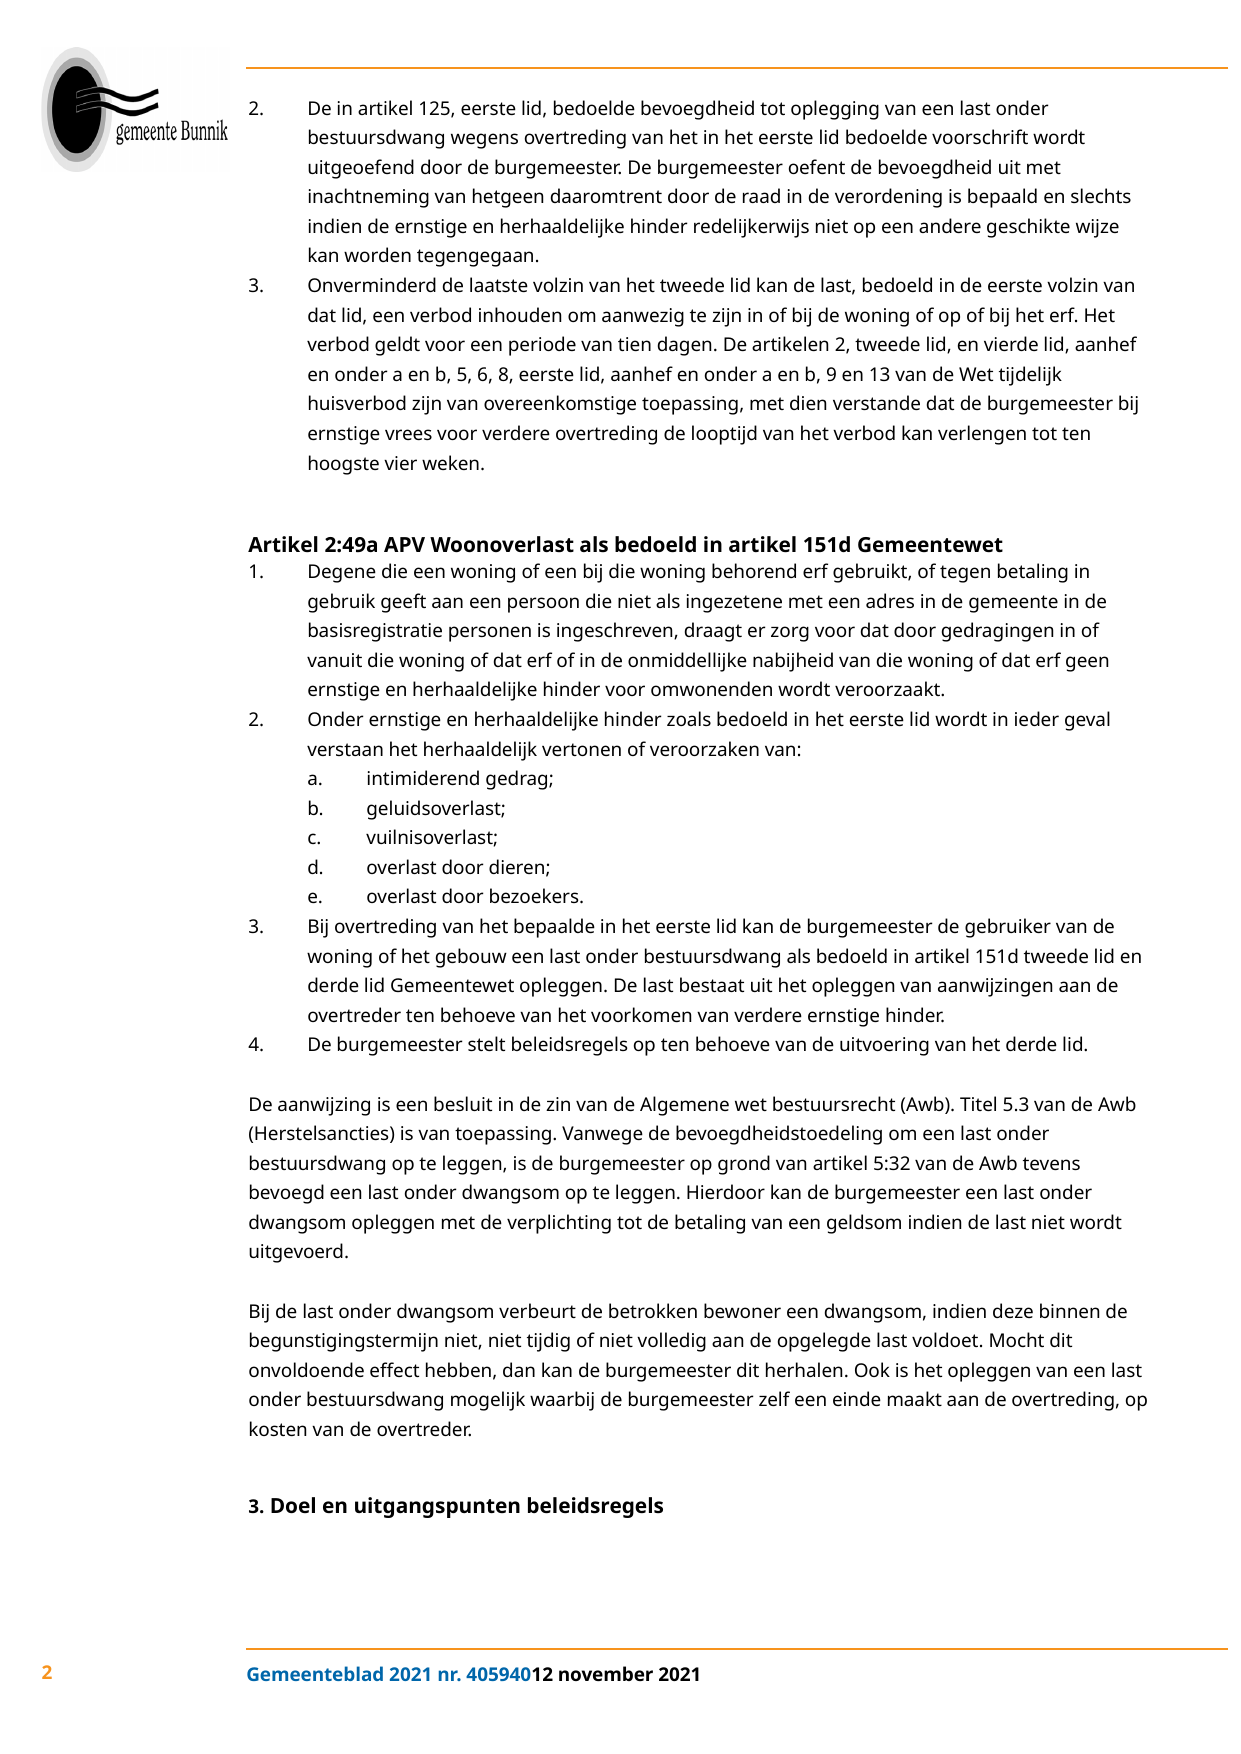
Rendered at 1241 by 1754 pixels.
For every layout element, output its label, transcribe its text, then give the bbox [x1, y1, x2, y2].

text De aanwijzing is een besluit in de zin van de Algemene wet bestuursrecht (Awb). Titel 5.3 van de Awb (Herstelsancties) is van toepassing. Vanwege de bevoegdheidstoedeling om een last onder bestuursdwang op te leggen, is de burgemeester op grond van artikel 5:32 van de Awb tevens bevoegd een last onder dwangsom op te leggen. Hierdoor kan de burgemeester een last onder dwangsom opleggen met de verplichting tot de betaling van een geldsom indien de last niet wordt uitgevoerd. [248, 1091, 1152, 1264]
text Bij de last onder dwangsom verbeurt de betrokken bewoner een dwangsom, indien deze binnen de begunstigingstermijn niet, niet tijdig of niet volledig aan de opgelegde last voldoet. Mocht dit onvoldoende effect hebben, dan kan de burgemeester dit herhalen. Ook is het opleggen van een last onder bestuursdwang mogelijk waarbij de burgemeester zelf een einde maakt aan de overtreding, op kosten van de overtreder. [248, 1298, 1152, 1442]
list geluidsoverlast; [307, 795, 1152, 821]
list De in artikel 125, eerste lid, bedoelde bevoegdheid tot oplegging van een last onder bestuursdwang wegens overtreding van het in het eerste lid bedoelde voorschrift wordt uitgeoefend door de burgemeester. De burgemeester oefent de bevoegdheid uit met inachtneming van hetgeen daaromtrent door de raad in de verordening is bepaald en slechts indien de ernstige en herhaaldelijke hinder redelijkerwijs niet op een andere geschikte wijze kan worden tegengegaan. [248, 95, 1152, 268]
list Onverminderd de laatste volzin van het tweede lid kan de last, bedoeld in de eerste volzin van dat lid, een verbod inhouden om aanwezig te zijn in of bij de woning of op of bij het erf. Het verbod geldt voor een periode van tien dagen. De artikelen 2, tweede lid, en vierde lid, aanhef en onder a en b, 5, 6, 8, eerste lid, aanhef en onder a en b, 9 en 13 van de Wet tijdelijk huisverbod zijn van overeenkomstige toepassing, met dien verstande dat de burgemeester bij ernstige vrees voor verdere overtreding de looptijd van het verbod kan verlengen tot ten hoogste vier weken. [248, 272, 1152, 476]
picture [41, 47, 231, 172]
list Onder ernstige en herhaaldelijke hinder zoals bedoeld in het eerste lid wordt in ieder geval verstaan het herhaaldelijk vertonen of veroorzaken van: [248, 706, 1152, 761]
list overlast door bezoekers. [307, 884, 1152, 909]
text Artikel 2:49a APV Woonoverlast als bedoeld in artikel 151d Gemeentewet [248, 530, 1152, 558]
list vuilnisoverlast; [307, 824, 1152, 850]
text 3. Doel en uitgangspunten beleidsregels [248, 1491, 1152, 1520]
list intimiderend gedrag; [307, 765, 1152, 791]
list Bij overtreding van het bepaalde in het eerste lid kan de burgemeester de gebruiker van de woning of het gebouw een last onder bestuursdwang als bedoeld in artikel 151d tweede lid en derde lid Gemeentewet opleggen. De last bestaat uit het opleggen van aanwijzingen aan de overtreder ten behoeve van het voorkomen van verdere ernstige hinder. [248, 913, 1152, 1028]
list overlast door dieren; [307, 854, 1152, 880]
list De burgemeester stelt beleidsregels op ten behoeve van de uitvoering van het derde lid. [248, 1032, 1152, 1057]
list Degene die een woning of een bij die woning behorend erf gebruikt, of tegen betaling in gebruik geeft aan een persoon die niet als ingezetene met een adres in de gemeente in de basisregistratie personen is ingeschreven, draagt er zorg voor dat door gedragingen in of vanuit die woning of dat erf of in de onmiddellijke nabijheid van die woning of dat erf geen ernstige en herhaaldelijke hinder voor omwonenden wordt veroorzaakt. [248, 558, 1152, 702]
